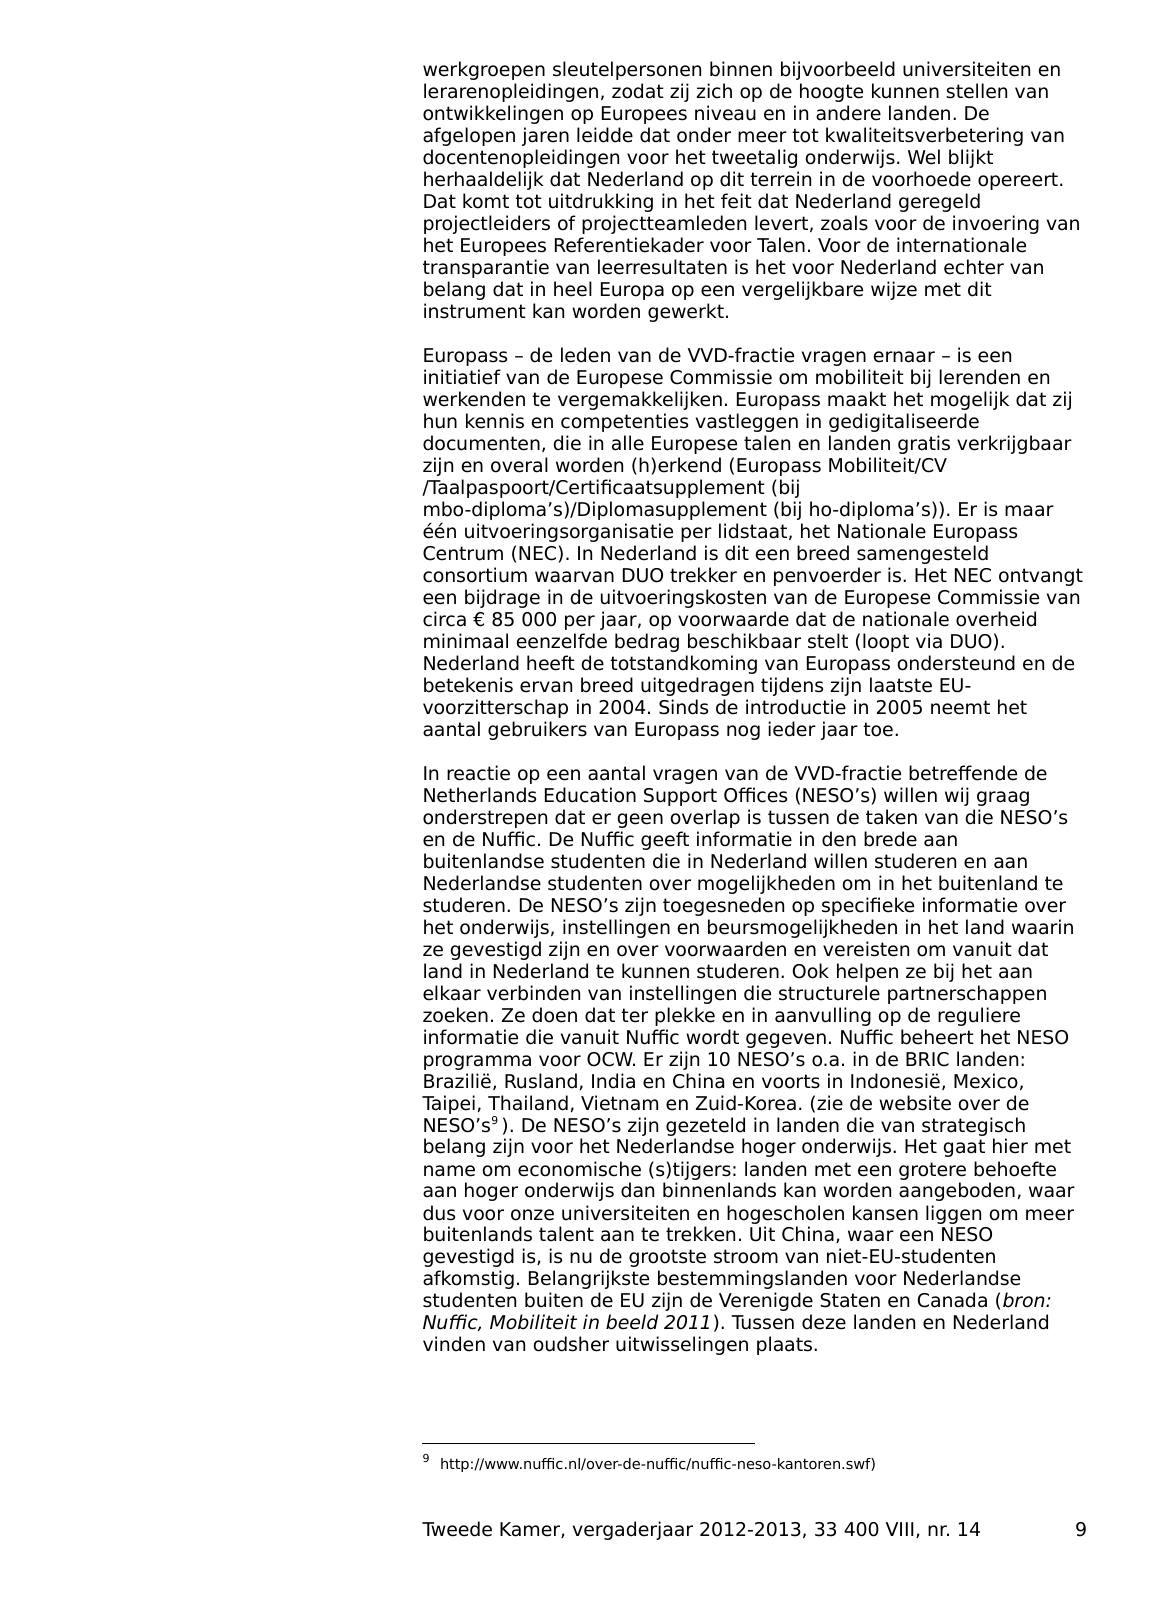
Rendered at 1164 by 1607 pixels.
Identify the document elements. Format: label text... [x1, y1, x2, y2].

text Europass – de leden van de VVD-fractie vragen ernaar – is een initiatief van de Europese Commissie om mobiliteit bij lerenden en werkenden te vergemakkelijken. Europass maakt het mogelijk dat zij hun kennis en competenties vastleggen in gedigitaliseerde documenten, die in alle Europese talen en landen gratis verkrijgbaar zijn en overal worden (h)erkend (Europass Mobiliteit/CV /Taalpaspoort/Certificaatsupplement (bij mbo-diploma’s)/Diplomasupplement (bij ho-diploma’s)). Er is maar één uitvoeringsorganisatie per lidstaat, het Nationale Europass Centrum (NEC). In Nederland is dit een breed samengesteld consortium waarvan DUO trekker en penvoerder is. Het NEC ontvangt een bijdrage in de uitvoeringskosten van de Europese Commissie van circa € 85 000 per jaar, op voorwaarde dat de nationale overheid minimaal eenzelfde bedrag beschikbaar stelt (loopt via DUO). Nederland heeft de totstandkoming van Europass ondersteund en de betekenis ervan breed uitgedragen tijdens zijn laatste EU-voorzitterschap in 2004. Sinds de introductie in 2005 neemt het aantal gebruikers van Europass nog ieder jaar toe. [422, 345, 1087, 741]
text In reactie op een aantal vragen van de VVD-fractie betreffende de Netherlands Education Support Offices (NESO’s) willen wij graag onderstrepen dat er geen overlap is tussen de taken van die NESO’s en de Nuffic. De Nuffic geeft informatie in den brede aan buitenlandse studenten die in Nederland willen studeren en aan Nederlandse studenten over mogelijkheden om in het buitenland te studeren. De NESO’s zijn toegesneden op specifieke informatie over het onderwijs, instellingen en beursmogelijkheden in het land waarin ze gevestigd zijn en over voorwaarden en vereisten om vanuit dat land in Nederland te kunnen studeren. Ook helpen ze bij het aan elkaar verbinden van instellingen die structurele partnerschappen zoeken. Ze doen dat ter plekke en in aanvulling op de reguliere informatie die vanuit Nuffic wordt gegeven. Nuffic beheert het NESO programma voor OCW. Er zijn 10 NESO’s o.a. in de BRIC landen: Brazilië, Rusland, India en China en voorts in Indonesië, Mexico, Taipei, Thailand, Vietnam en Zuid-Korea. (zie de website over de NESO’s). De NESO’s zijn gezeteld in landen die van strategisch belang zijn voor het Nederlandse hoger onderwijs. Het gaat hier met name om economische (s)tijgers: landen met een grotere behoefte aan hoger onderwijs dan binnenlands kan worden aangeboden, waar dus voor onze universiteiten en hogescholen kansen liggen om meer buitenlands talent aan te trekken. Uit China, waar een NESO gevestigd is, is nu de grootste stroom van niet-EU-studenten afkomstig. Belangrijkste bestemmingslanden voor Nederlandse studenten buiten de EU zijn de Verenigde Staten en Canada (bron: Nuffic, Mobiliteit in beeld 2011). Tussen deze landen en Nederland vinden van oudsher uitwisselingen plaats. [422, 763, 1087, 1356]
text http://www.nuffic.nl/over-de-nuffic/nuffic-neso-kantoren.swf) [422, 1452, 1087, 1474]
text werkgroepen sleutelpersonen binnen bijvoorbeeld universiteiten en lerarenopleidingen, zodat zij zich op de hoogte kunnen stellen van ontwikkelingen op Europees niveau en in andere landen. De afgelopen jaren leidde dat onder meer tot kwaliteitsverbetering van docentenopleidingen voor het tweetalig onderwijs. Wel blijkt herhaaldelijk dat Nederland op dit terrein in de voorhoede opereert. Dat komt tot uitdrukking in het feit dat Nederland geregeld projectleiders of projectteamleden levert, zoals voor de invoering van het Europees Referentiekader voor Talen. Voor de internationale transparantie van leerresultaten is het voor Nederland echter van belang dat in heel Europa op een vergelijkbare wijze met dit instrument kan worden gewerkt. [422, 59, 1087, 323]
